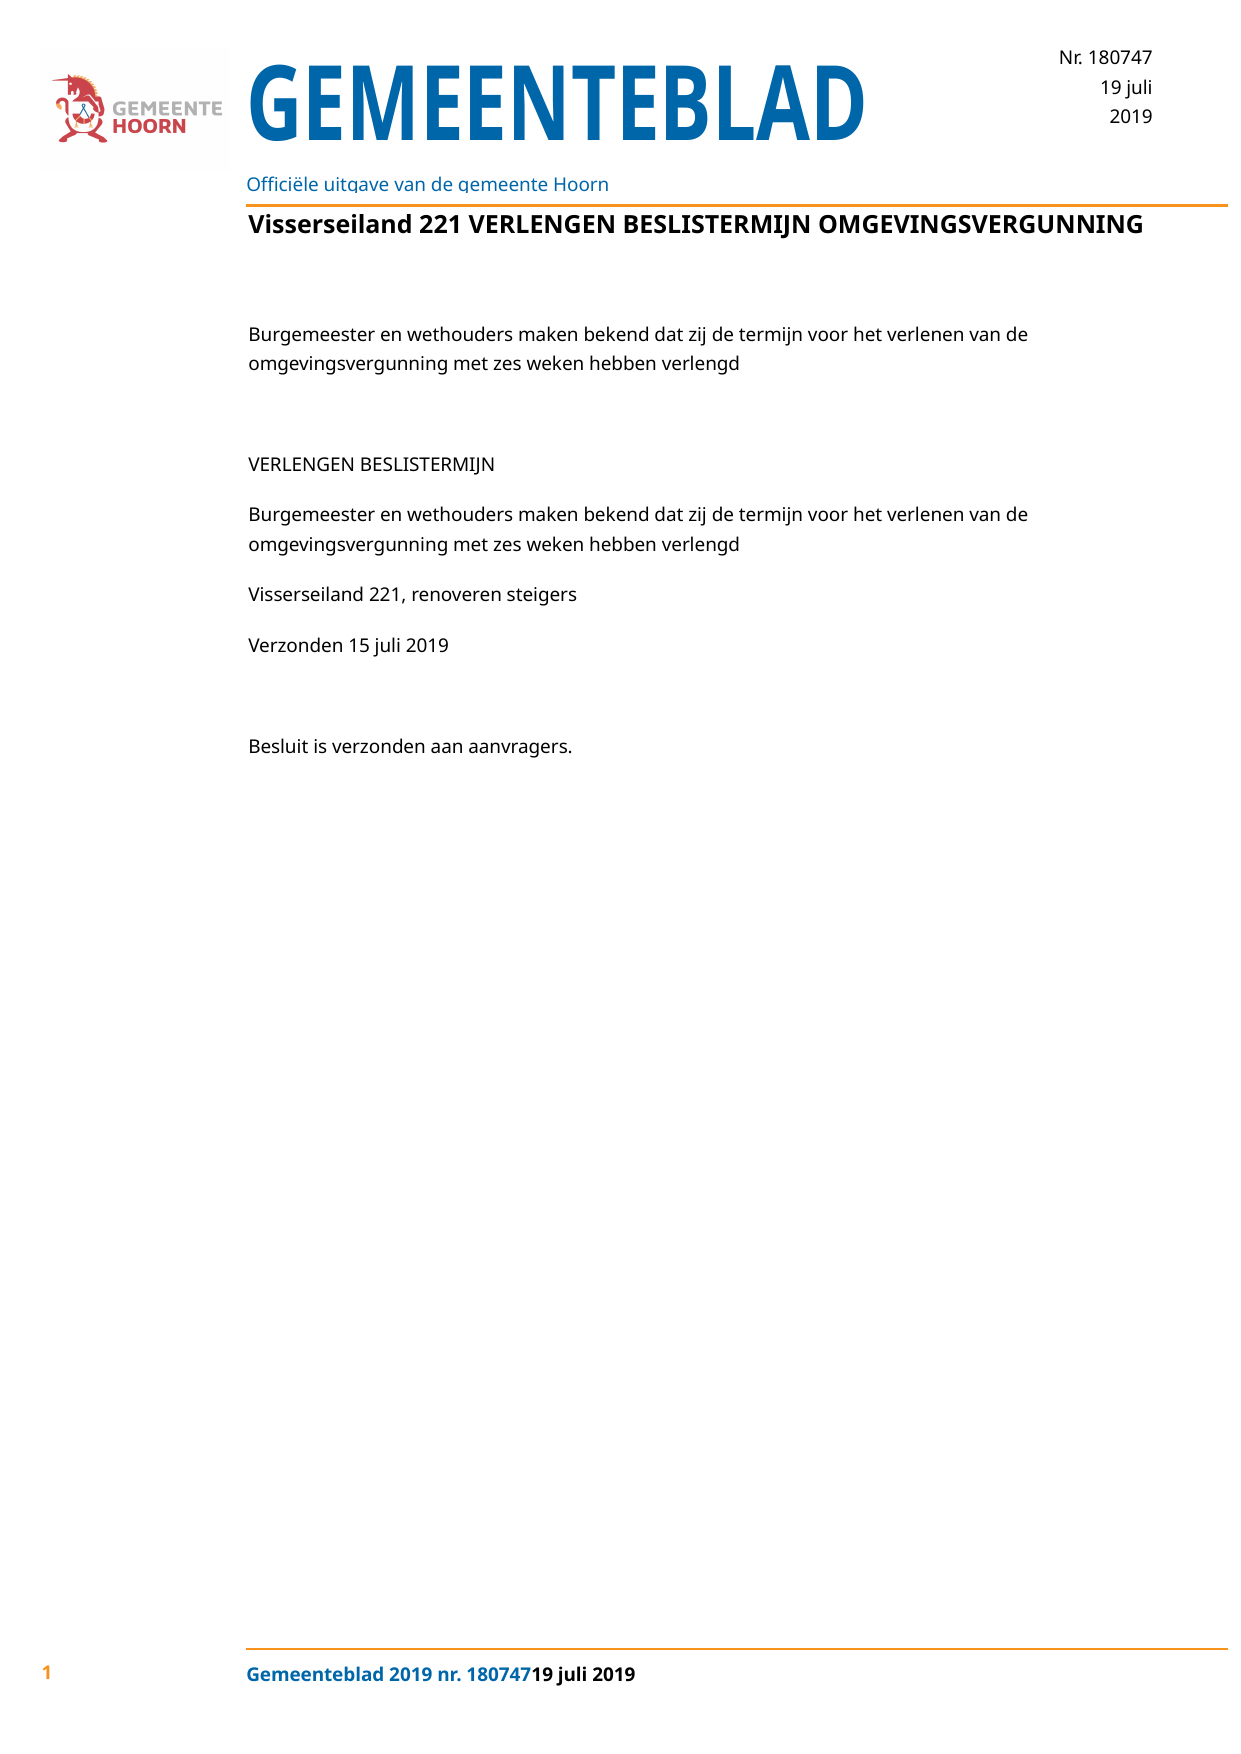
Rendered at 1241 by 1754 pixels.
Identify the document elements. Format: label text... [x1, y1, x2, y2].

text Visserseiland 221 VERLENGEN BESLISTERMIJN OMGEVINGSVERGUNNING [248, 207, 1152, 241]
text Burgemeester en wethouders maken bekend dat zij de termijn voor het verlenen van de omgevingsvergunning met zes weken hebben verlengd [248, 321, 1152, 376]
text Visserseiland 221, renoveren steigers [248, 582, 1152, 607]
text Besluit is verzonden aan aanvragers. [248, 733, 1152, 758]
text Verzonden 15 juli 2019 [248, 632, 1152, 658]
text Burgemeester en wethouders maken bekend dat zij de termijn voor het verlenen van de omgevingsvergunning met zes weken hebben verlengd [248, 502, 1152, 557]
picture [41, 47, 231, 172]
text VERLENGEN BESLISTERMIJN [248, 451, 1152, 477]
